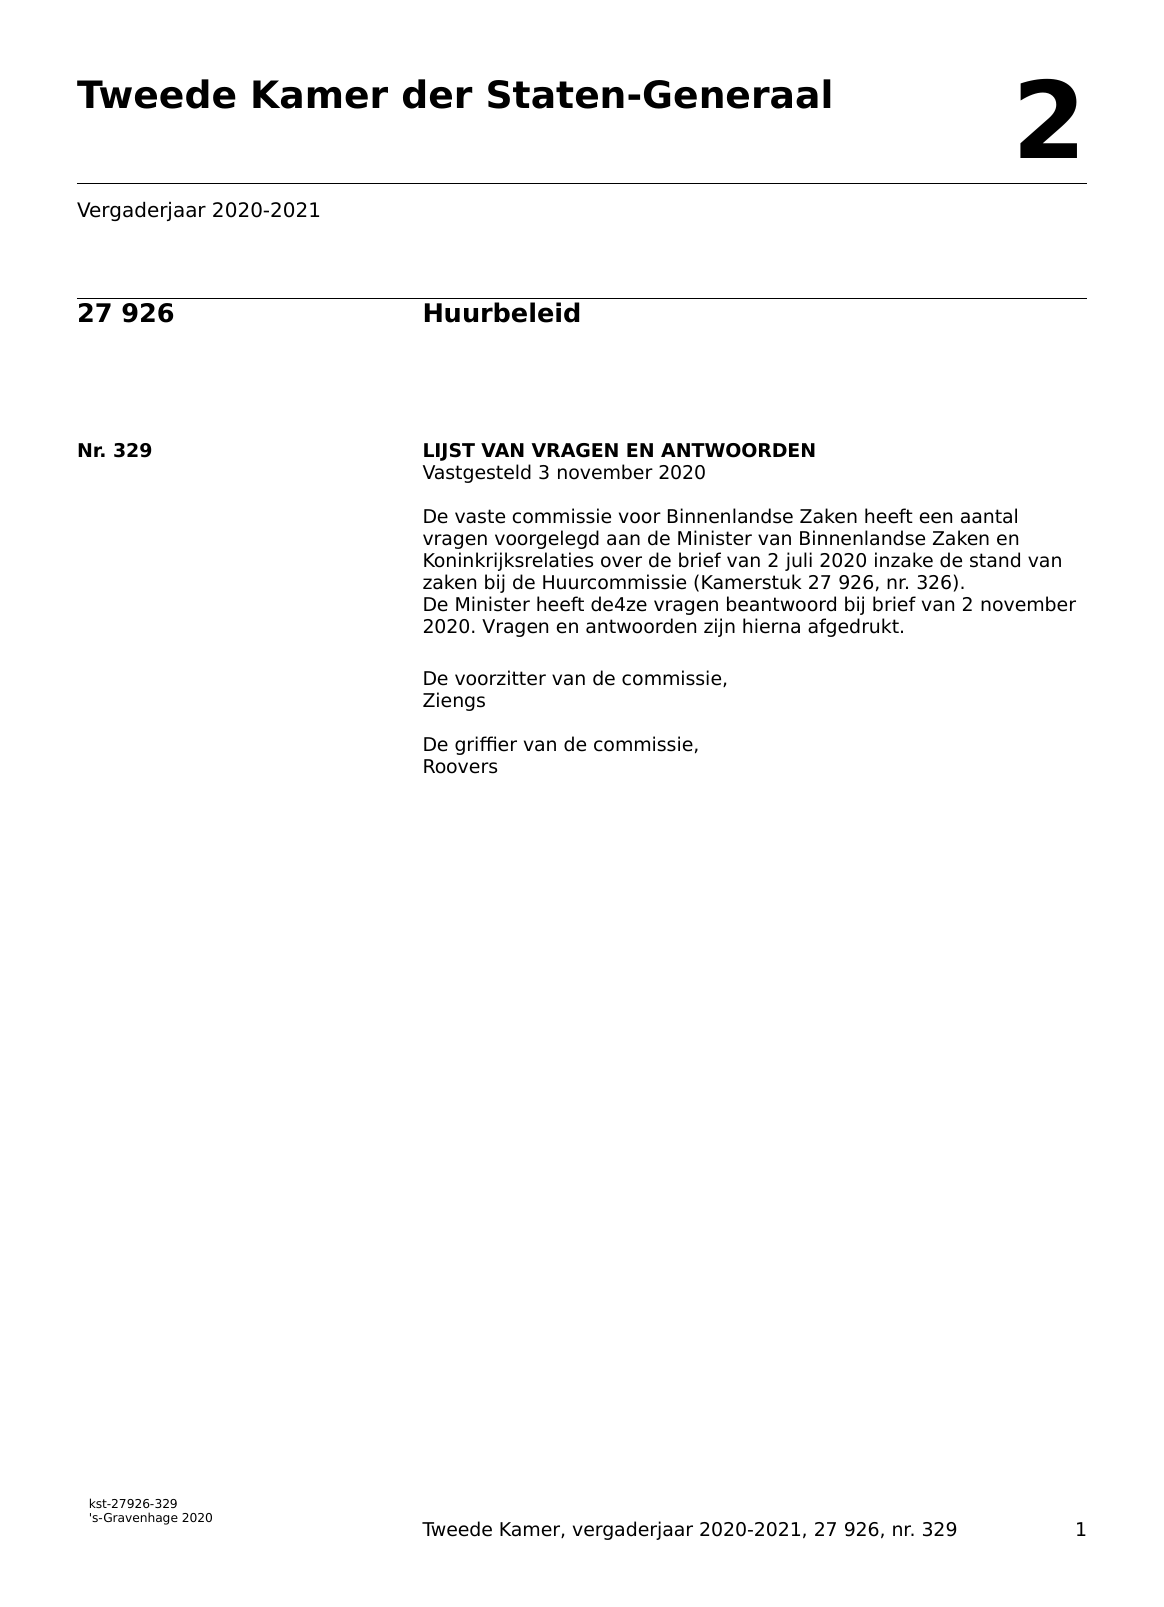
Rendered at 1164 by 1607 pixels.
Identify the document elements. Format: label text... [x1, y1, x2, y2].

subtitle Nr. 329 LIJST VAN VRAGEN EN ANTWOORDEN [77, 440, 1087, 462]
text De vaste commissie voor Binnenlandse Zaken heeft een aantal vragen voorgelegd aan de Minister van Binnenlandse Zaken en Koninkrijksrelaties over de brief van 2 juli 2020 inzake de stand van zaken bij de Huurcommissie (Kamerstuk 27 926, nr. 326). [422, 506, 1087, 594]
text De griffier van de commissie, Roovers [422, 734, 1087, 778]
table_cell Vergaderjaar 2020-2021 [77, 184, 1087, 298]
table_header 2 [886, 59, 1087, 183]
text kst-27926-329 [88, 1497, 323, 1511]
subtitle 27 926 Huurbeleid [77, 299, 1087, 329]
text 's-Gravenhage 2020 [88, 1511, 323, 1525]
text De voorzitter van de commissie, Ziengs [422, 668, 1087, 712]
text Vastgesteld 3 november 2020 [422, 462, 1087, 484]
text De Minister heeft de4ze vragen beantwoord bij brief van 2 november 2020. Vragen en antwoorden zijn hierna afgedrukt. [422, 594, 1087, 638]
table_header Tweede Kamer der Staten-Generaal [77, 59, 886, 183]
